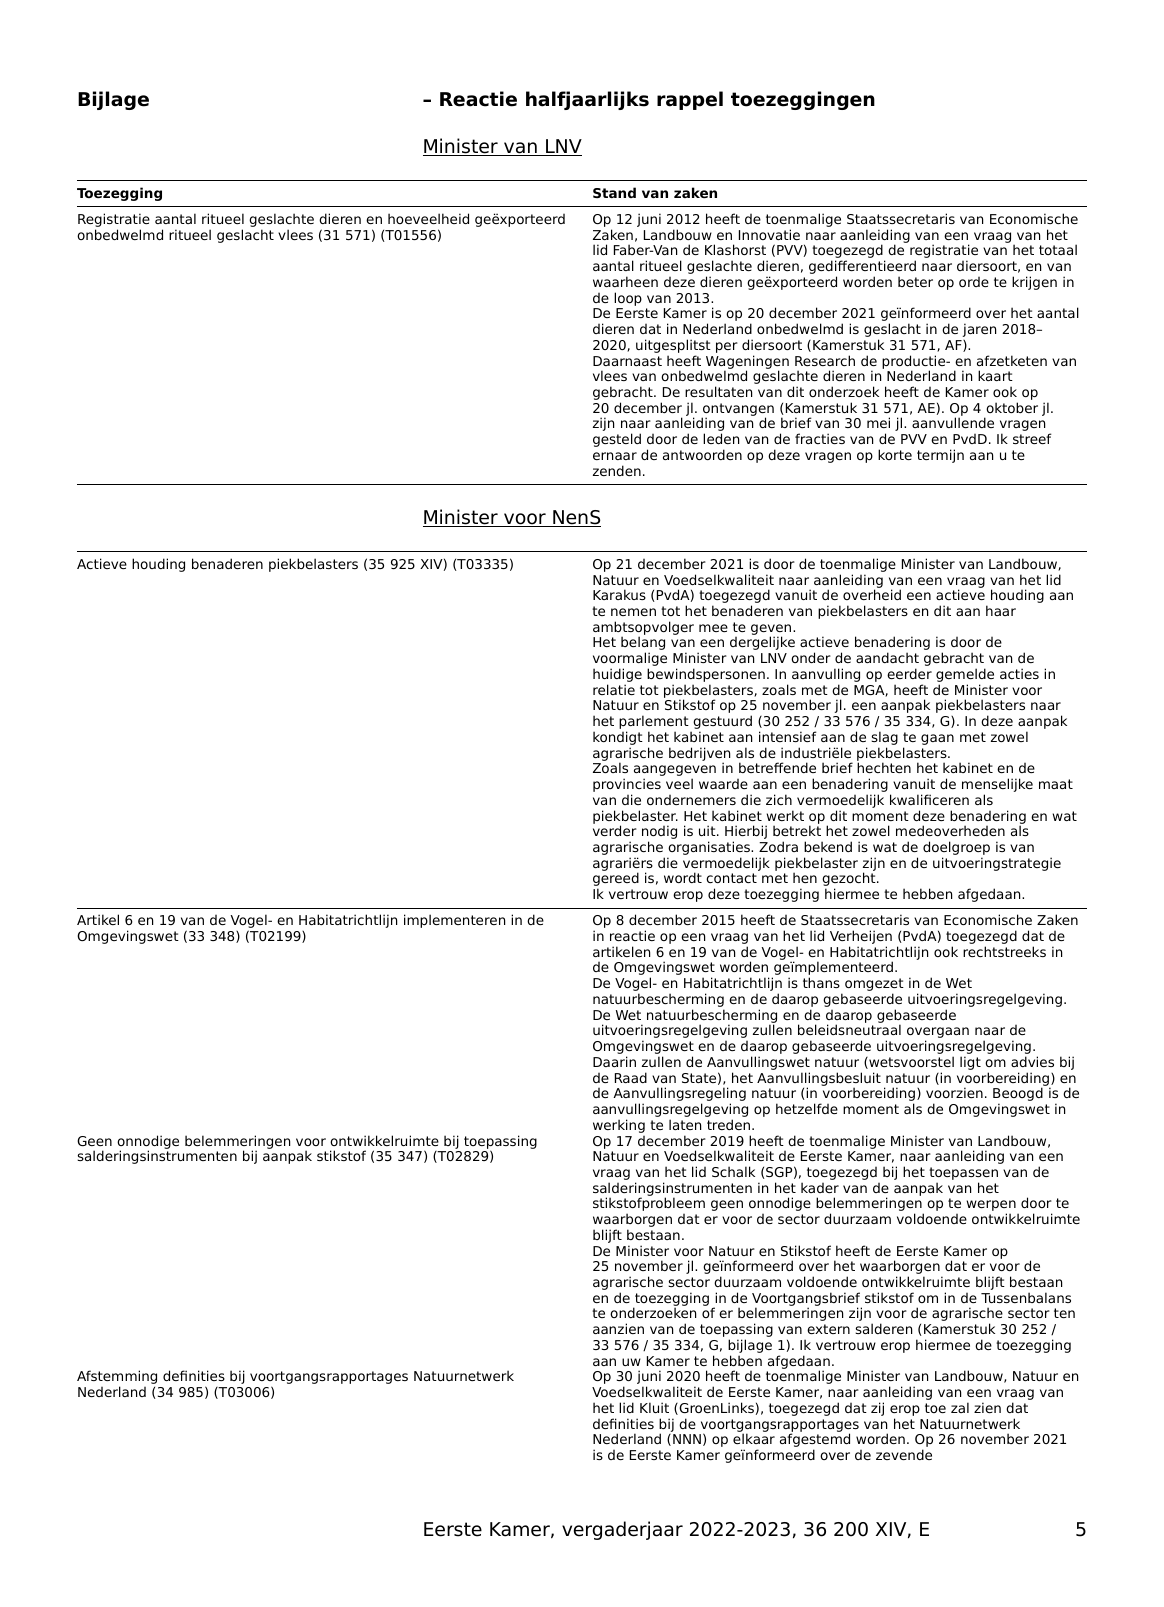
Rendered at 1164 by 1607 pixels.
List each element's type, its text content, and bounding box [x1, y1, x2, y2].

table_cell Op 12 juni 2012 heeft de toenmalige Staatssecretaris van Economische Zaken, Landbouw en Innovatie naar aanleiding van een vraag van het lid Faber-Van de Klashorst (PVV) toegezegd de registratie van het totaal aantal ritueel geslachte dieren, gedifferentieerd naar diersoort, en van waarheen deze dieren geëxporteerd worden beter op orde te krijgen in de loop van 2013. De Eerste Kamer is op 20 december 2021 geïnformeerd over het aantal dieren dat in Nederland onbedwelmd is geslacht in de jaren 2018–2020, uitgesplitst per diersoort (Kamerstuk 31 571, AF). Daarnaast heeft Wageningen Research de productie- en afzetketen van vlees van onbedwelmd geslachte dieren in Nederland in kaart gebracht. De resultaten van dit onderzoek heeft de Kamer ook op 20 december jl. ontvangen (Kamerstuk 31 571, AE). Op 4 oktober jl. zijn naar aanleiding van de brief van 30 mei jl. aanvullende vragen gesteld door de leden van de fracties van de PVV en PvdD. Ik streef ernaar de antwoorden op deze vragen op korte termijn aan u te zenden. [586, 207, 1087, 484]
table_cell Op 17 december 2019 heeft de toenmalige Minister van Landbouw, Natuur en Voedselkwaliteit de Eerste Kamer, naar aanleiding van een vraag van het lid Schalk (SGP), toegezegd bij het toepassen van de salderingsinstrumenten in het kader van de aanpak van het stikstofprobleem geen onnodige belemmeringen op te werpen door te waarborgen dat er voor de sector duurzaam voldoende ontwikkelruimte blijft bestaan. De Minister voor Natuur en Stikstof heeft de Eerste Kamer op 25 november jl. geïnformeerd over het waarborgen dat er voor de agrarische sector duurzaam voldoende ontwikkelruimte blijft bestaan en de toezegging in de Voortgangsbrief stikstof om in de Tussenbalans te onderzoeken of er belemmeringen zijn voor de agrarische sector ten aanzien van de toepassing van extern salderen (Kamerstuk 30 252 / 33 576 / 35 334, G, bijlage 1). Ik vertrouw erop hiermee de toezegging aan uw Kamer te hebben afgedaan. [586, 1133, 1087, 1369]
table_cell Geen onnodige belemmeringen voor ontwikkelruimte bij toepassing salderingsinstrumenten bij aanpak stikstof (35 347) (T02829) [77, 1133, 586, 1369]
table_cell Op 30 juni 2020 heeft de toenmalige Minister van Landbouw, Natuur en Voedselkwaliteit de Eerste Kamer, naar aanleiding van een vraag van het lid Kluit (GroenLinks), toegezegd dat zij erop toe zal zien dat definities bij de voortgangsrapportages van het Natuurnetwerk Nederland (NNN) op elkaar afgestemd worden. Op 26 november 2021 is de Eerste Kamer geïnformeerd over de zevende [586, 1369, 1087, 1464]
table_header Op 21 december 2021 is door de toenmalige Minister van Landbouw, Natuur en Voedselkwaliteit naar aanleiding van een vraag van het lid Karakus (PvdA) toegezegd vanuit de overheid een actieve houding aan te nemen tot het benaderen van piekbelasters en dit aan haar ambtsopvolger mee te geven. Het belang van een dergelijke actieve benadering is door de voormalige Minister van LNV onder de aandacht gebracht van de huidige bewindspersonen. In aanvulling op eerder gemelde acties in relatie tot piekbelasters, zoals met de MGA, heeft de Minister voor Natuur en Stikstof op 25 november jl. een aanpak piekbelasters naar het parlement gestuurd (30 252 / 33 576 / 35 334, G). In deze aanpak kondigt het kabinet aan intensief aan de slag te gaan met zowel agrarische bedrijven als de industriële piekbelasters. Zoals aangegeven in betreffende brief hechten het kabinet en de provincies veel waarde aan een benadering vanuit de menselijke maat van die ondernemers die zich vermoedelijk kwalificeren als piekbelaster. Het kabinet werkt op dit moment deze benadering en wat verder nodig is uit. Hierbij betrekt het zowel medeoverheden als agrarische organisaties. Zodra bekend is wat de doelgroep is van agrariërs die vermoedelijk piekbelaster zijn en de uitvoeringstrategie gereed is, wordt contact met hen gezocht. Ik vertrouw erop deze toezegging hiermee te hebben afgedaan. [586, 552, 1087, 907]
subtitle Minister voor NenS [422, 507, 1087, 529]
table_cell Op 8 december 2015 heeft de Staatssecretaris van Economische Zaken in reactie op een vraag van het lid Verheijen (PvdA) toegezegd dat de artikelen 6 en 19 van de Vogel- en Habitatrichtlijn ook rechtstreeks in de Omgevingswet worden geïmplementeerd. De Vogel- en Habitatrichtlijn is thans omgezet in de Wet natuurbescherming en de daarop gebaseerde uitvoeringsregelgeving. De Wet natuurbescherming en de daarop gebaseerde uitvoeringsregelgeving zullen beleidsneutraal overgaan naar de Omgevingswet en de daarop gebaseerde uitvoeringsregelgeving. Daarin zullen de Aanvullingswet natuur (wetsvoorstel ligt om advies bij de Raad van State), het Aanvullingsbesluit natuur (in voorbereiding) en de Aanvullingsregeling natuur (in voorbereiding) voorzien. Beoogd is de aanvullingsregelgeving op hetzelfde moment als de Omgevingswet in werking te laten treden. [586, 909, 1087, 1133]
table_cell Artikel 6 en 19 van de Vogel- en Habitatrichtlijn implementeren in de Omgevingswet (33 348) (T02199) [77, 909, 586, 1133]
subtitle Minister van LNV [422, 136, 1087, 158]
table_header Stand van zaken [586, 181, 1087, 206]
subtitle Bijlage – Reactie halfjaarlijks rappel toezeggingen [77, 89, 1087, 111]
table_header Toezegging [77, 181, 586, 206]
table_cell Afstemming definities bij voortgangsrapportages Natuurnetwerk Nederland (34 985) (T03006) [77, 1369, 586, 1464]
table_header Actieve houding benaderen piekbelasters (35 925 XIV) (T03335) [77, 552, 586, 907]
table_cell Registratie aantal ritueel geslachte dieren en hoeveelheid geëxporteerd onbedwelmd ritueel geslacht vlees (31 571) (T01556) [77, 207, 586, 484]
